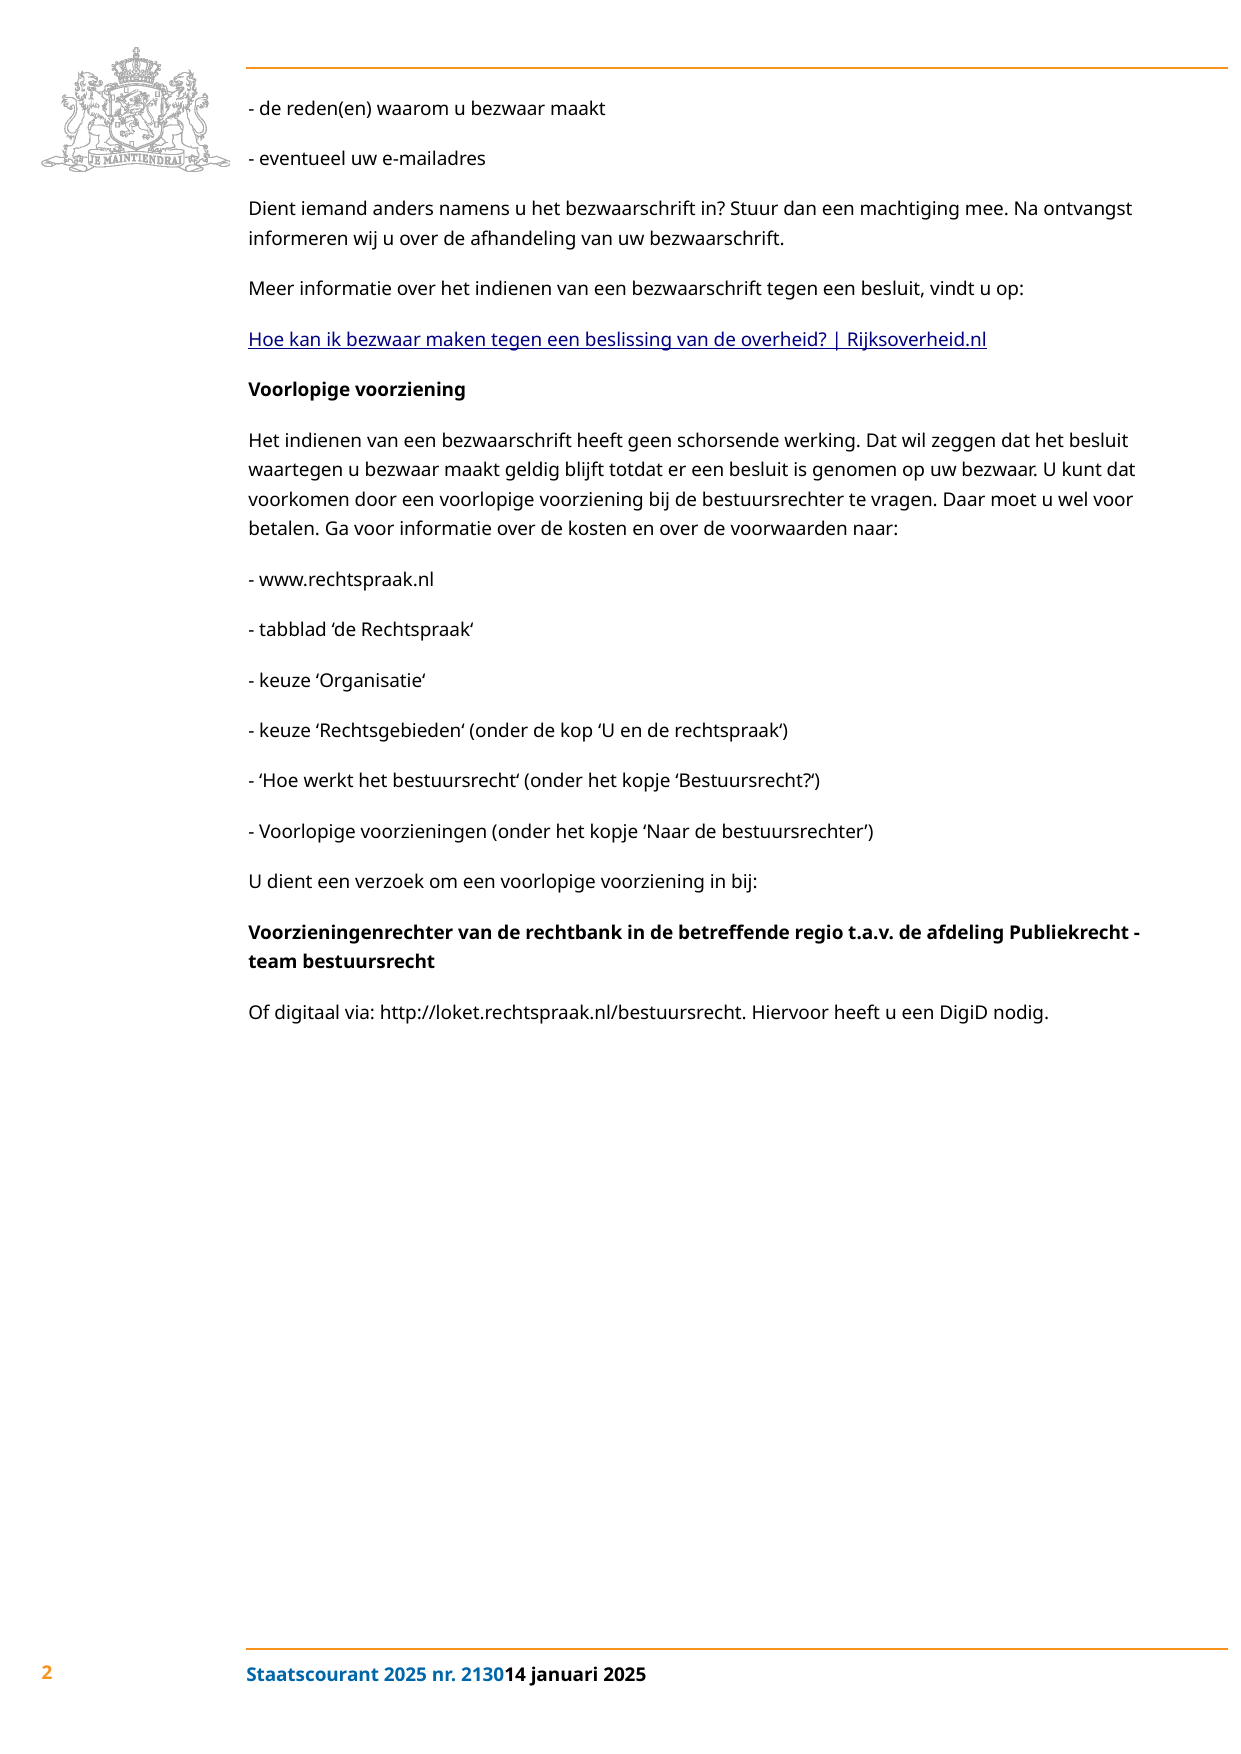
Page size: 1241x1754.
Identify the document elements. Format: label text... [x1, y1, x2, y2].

text - eventueel uw e-mailadres [248, 145, 1152, 171]
text - keuze ‘Organisatie‘ [248, 667, 1152, 693]
text U dient een verzoek om een voorlopige voorziening in bij: [248, 868, 1152, 894]
text Meer informatie over het indienen van een bezwaarschrift tegen een besluit, vindt u op: [248, 276, 1152, 301]
text - tabblad ‘de Rechtspraak‘ [248, 616, 1152, 642]
text Voorzieningenrechter van de rechtbank in de betreffende regio t.a.v. de afdeling Publiekrecht - team bestuursrecht [248, 919, 1152, 974]
text Voorlopige voorziening [248, 376, 1152, 402]
text - de reden(en) waarom u bezwaar maakt [248, 95, 1152, 121]
text - keuze ‘Rechtsgebieden‘ (onder de kop ‘U en de rechtspraak‘) [248, 717, 1152, 743]
text - ‘Hoe werkt het bestuursrecht‘ (onder het kopje ‘Bestuursrecht?‘) [248, 768, 1152, 793]
picture [41, 47, 231, 172]
text - Voorlopige voorzieningen (onder het kopje ‘Naar de bestuursrechter’) [248, 818, 1152, 844]
text Dient iemand anders namens u het bezwaarschrift in? Stuur dan een machtiging mee. Na ontvangst informeren wij u over de afhandeling van uw bezwaarschrift. [248, 196, 1152, 251]
text Hoe kan ik bezwaar maken tegen een beslissing van de overheid? | Rijksoverheid.nl [248, 326, 1152, 352]
text Het indienen van een bezwaarschrift heeft geen schorsende werking. Dat wil zeggen dat het besluit waartegen u bezwaar maakt geldig blijft totdat er een besluit is genomen op uw bezwaar. U kunt dat voorkomen door een voorlopige voorziening bij de bestuursrechter te vragen. Daar moet u wel voor betalen. Ga voor informatie over de kosten en over de voorwaarden naar: [248, 427, 1152, 541]
text - www.rechtspraak.nl [248, 566, 1152, 592]
text Of digitaal via: http://loket.rechtspraak.nl/bestuursrecht. Hiervoor heeft u een DigiD nodig. [248, 999, 1152, 1025]
